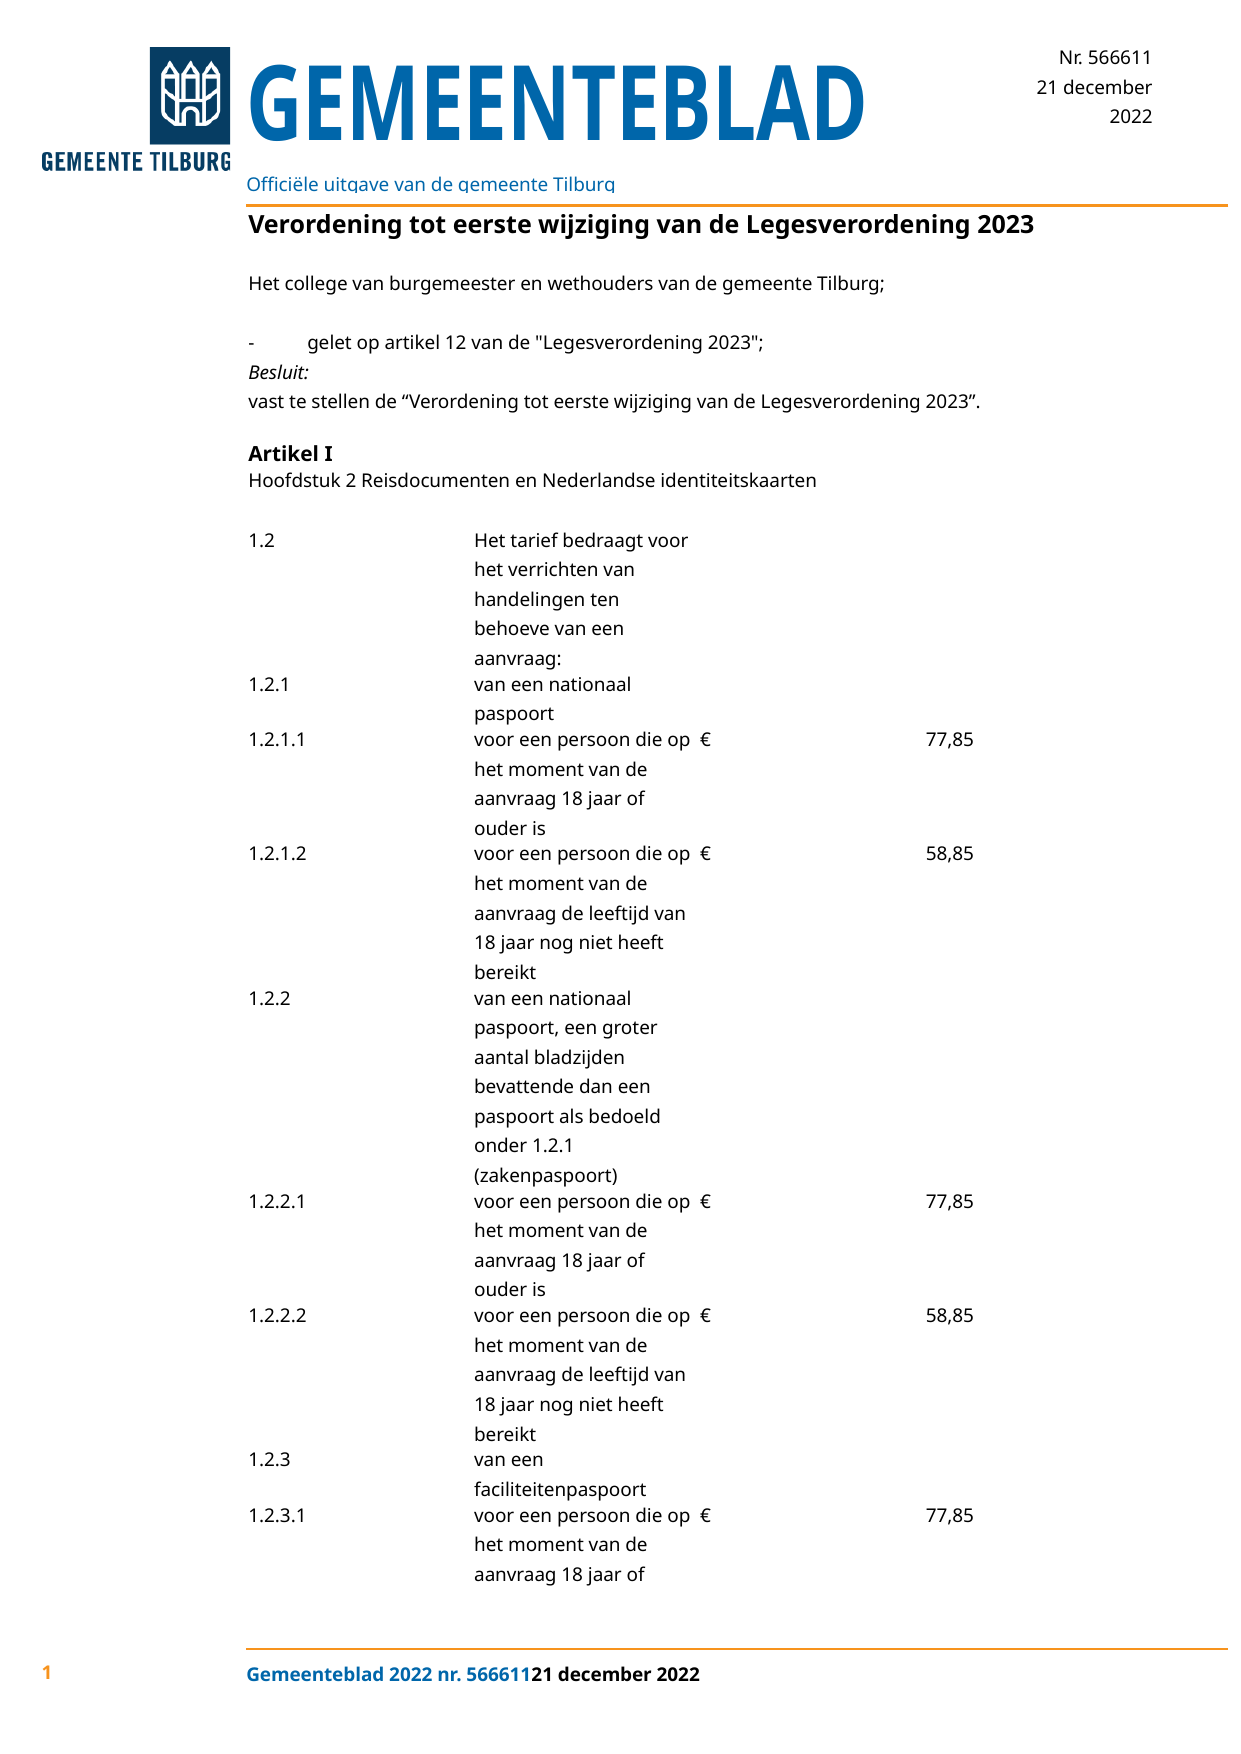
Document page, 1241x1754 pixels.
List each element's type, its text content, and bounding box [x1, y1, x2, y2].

table_cell [700, 985, 926, 1188]
table_cell € [700, 1502, 926, 1587]
table_cell € [700, 1303, 926, 1446]
table_cell 1.2.3 [248, 1446, 474, 1502]
table_cell 58,85 [926, 841, 1152, 985]
table_header [926, 527, 1152, 671]
text Hoofdstuk 2 Reisdocumenten en Nederlandse identiteitskaarten [248, 467, 1152, 493]
table_cell 77,85 [926, 726, 1152, 841]
table_cell [926, 1446, 1152, 1502]
table_cell 1.2.2 [248, 985, 474, 1188]
table_header 1.2 [248, 527, 474, 671]
table_header [700, 527, 926, 671]
list gelet op artikel 12 van de "Legesverordening 2023"; [248, 329, 1152, 355]
table_cell 1.2.2.2 [248, 1303, 474, 1446]
picture [41, 47, 231, 172]
table_cell 1.2.1.2 [248, 841, 474, 985]
table_cell [926, 985, 1152, 1188]
table_cell [926, 671, 1152, 726]
table_cell van een nationaal paspoort, een groter aantal bladzijden bevattende dan een paspoort als bedoeld onder 1.2.1 (zakenpaspoort) [474, 985, 700, 1188]
table_cell 58,85 [926, 1303, 1152, 1446]
table_cell 1.2.1.1 [248, 726, 474, 841]
text Artikel I [248, 439, 1152, 467]
table_cell € [700, 1188, 926, 1302]
table_cell van een faciliteitenpaspoort [474, 1446, 700, 1502]
table_cell € [700, 841, 926, 985]
table_cell voor een persoon die op het moment van de aanvraag de leeftijd van 18 jaar nog niet heeft bereikt [474, 1303, 700, 1446]
text Besluit: [248, 359, 1152, 385]
table_cell [700, 671, 926, 726]
table_cell 1.2.2.1 [248, 1188, 474, 1302]
table_cell [700, 1446, 926, 1502]
table_header Het tarief bedraagt voor het verrichten van handelingen ten behoeve van een aanvraag: [474, 527, 700, 671]
text vast te stellen de “Verordening tot eerste wijziging van de Legesverordening 2023”. [248, 389, 1152, 414]
text Verordening tot eerste wijziging van de Legesverordening 2023 [248, 207, 1152, 241]
table_cell voor een persoon die op het moment van de aanvraag 18 jaar of ouder is [474, 726, 700, 841]
table_cell € [700, 726, 926, 841]
table_cell voor een persoon die op het moment van de aanvraag 18 jaar of [474, 1502, 700, 1587]
table_cell 77,85 [926, 1188, 1152, 1302]
text Het college van burgemeester en wethouders van de gemeente Tilburg; [248, 270, 1152, 296]
table_cell 1.2.1 [248, 671, 474, 726]
table_cell voor een persoon die op het moment van de aanvraag de leeftijd van 18 jaar nog niet heeft bereikt [474, 841, 700, 985]
table_cell van een nationaal paspoort [474, 671, 700, 726]
table_cell voor een persoon die op het moment van de aanvraag 18 jaar of ouder is [474, 1188, 700, 1302]
table_cell 1.2.3.1 [248, 1502, 474, 1587]
table_cell 77,85 [926, 1502, 1152, 1587]
